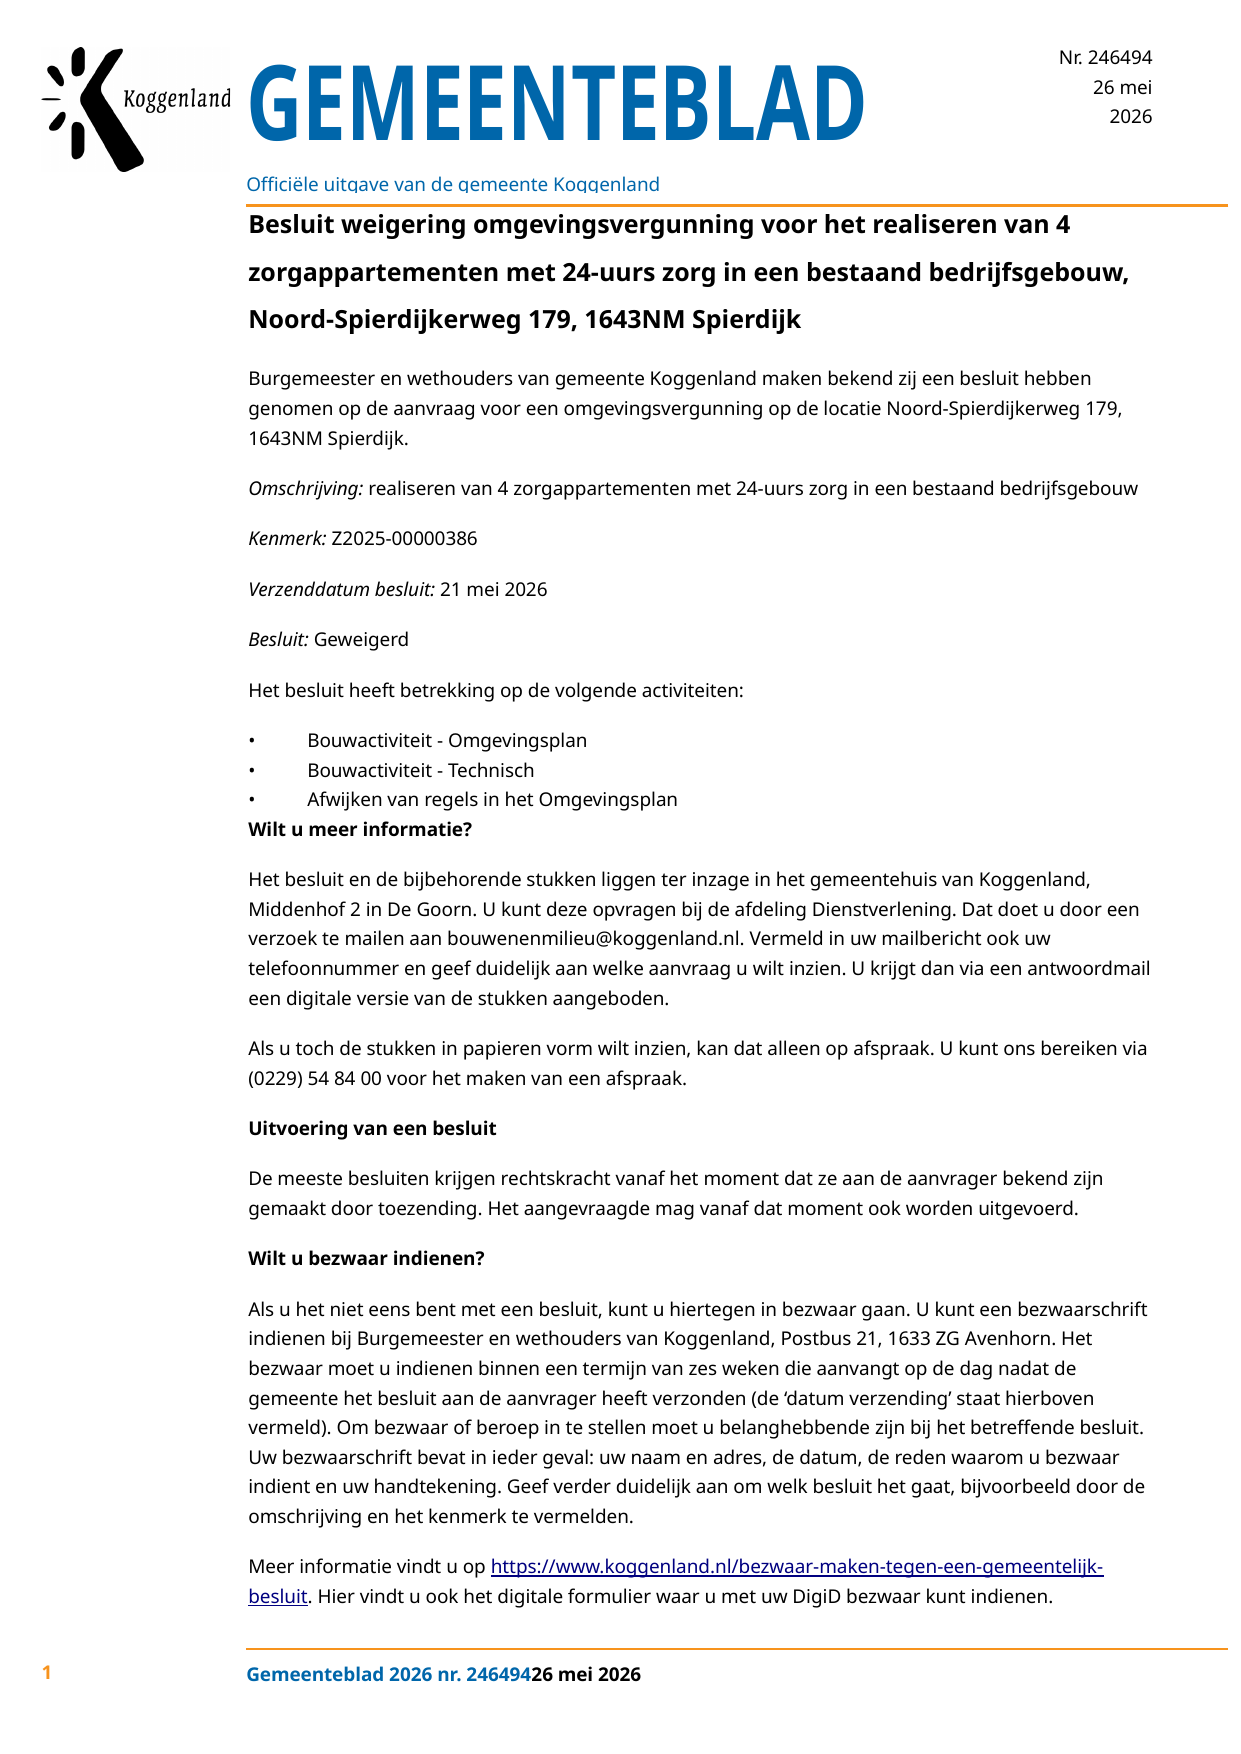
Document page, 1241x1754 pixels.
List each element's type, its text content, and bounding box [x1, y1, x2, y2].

text Burgemeester en wethouders van gemeente Koggenland maken bekend zij een besluit hebben genomen op de aanvraag voor een omgevingsvergunning op de locatie Noord-Spierdijkerweg 179, 1643NM Spierdijk. [248, 366, 1152, 450]
text Verzenddatum besluit: 21 mei 2026 [248, 576, 1152, 602]
text Wilt u meer informatie? [248, 816, 1152, 842]
text Besluit: Geweigerd [248, 626, 1152, 652]
text Omschrijving: realiseren van 4 zorgappartementen met 24-uurs zorg in een bestaand bedrijfsgebouw [248, 475, 1152, 501]
list Bouwactiviteit - Omgevingsplan [248, 727, 1152, 753]
text Kenmerk: Z2025-00000386 [248, 526, 1152, 551]
text Het besluit heeft betrekking op de volgende activiteiten: [248, 677, 1152, 702]
text Wilt u bezwaar indienen? [248, 1246, 1152, 1271]
list Bouwactiviteit - Technisch [248, 757, 1152, 782]
text Uitvoering van een besluit [248, 1115, 1152, 1141]
text Besluit weigering omgevingsvergunning voor het realiseren van 4 zorgappartementen met 24-uurs zorg in een bestaand bedrijfsgebouw, Noord-Spierdijkerweg 179, 1643NM Spierdijk [248, 207, 1152, 336]
text Meer informatie vindt u op https://www.koggenland.nl/bezwaar-maken-tegen-een-gemeentelijk-besluit. Hier vindt u ook het digitale formulier waar u met uw DigiD bezwaar kunt indienen. [248, 1553, 1152, 1609]
text Het besluit en de bijbehorende stukken liggen ter inzage in het gemeentehuis van Koggenland, Middenhof 2 in De Goorn. U kunt deze opvragen bij de afdeling Dienstverlening. Dat doet u door een verzoek te mailen aan bouwenenmilieu@koggenland.nl. Vermeld in uw mailbericht ook uw telefoonnummer en geef duidelijk aan welke aanvraag u wilt inzien. U krijgt dan via een antwoordmail een digitale versie van de stukken aangeboden. [248, 866, 1152, 1010]
text Als u het niet eens bent met een besluit, kunt u hiertegen in bezwaar gaan. U kunt een bezwaarschrift indienen bij Burgemeester en wethouders van Koggenland, Postbus 21, 1633 ZG Avenhorn. Het bezwaar moet u indienen binnen een termijn van zes weken die aanvangt op de dag nadat de gemeente het besluit aan de aanvrager heeft verzonden (de ‘datum verzending’ staat hierboven vermeld). Om bezwaar of beroep in te stellen moet u belanghebbende zijn bij het betreffende besluit. Uw bezwaarschrift bevat in ieder geval: uw naam en adres, de datum, de reden waarom u bezwaar indient en uw handtekening. Geef verder duidelijk aan om welk besluit het gaat, bijvoorbeeld door de omschrijving en het kenmerk te vermelden. [248, 1296, 1152, 1529]
text Als u toch de stukken in papieren vorm wilt inzien, kan dat alleen op afspraak. U kunt ons bereiken via (0229) 54 84 00 voor het maken van een afspraak. [248, 1035, 1152, 1090]
picture [41, 47, 231, 172]
text De meeste besluiten krijgen rechtskracht vanaf het moment dat ze aan de aanvrager bekend zijn gemaakt door toezending. Het aangevraagde mag vanaf dat moment ook worden uitgevoerd. [248, 1166, 1152, 1221]
list Afwijken van regels in het Omgevingsplan [248, 786, 1152, 812]
